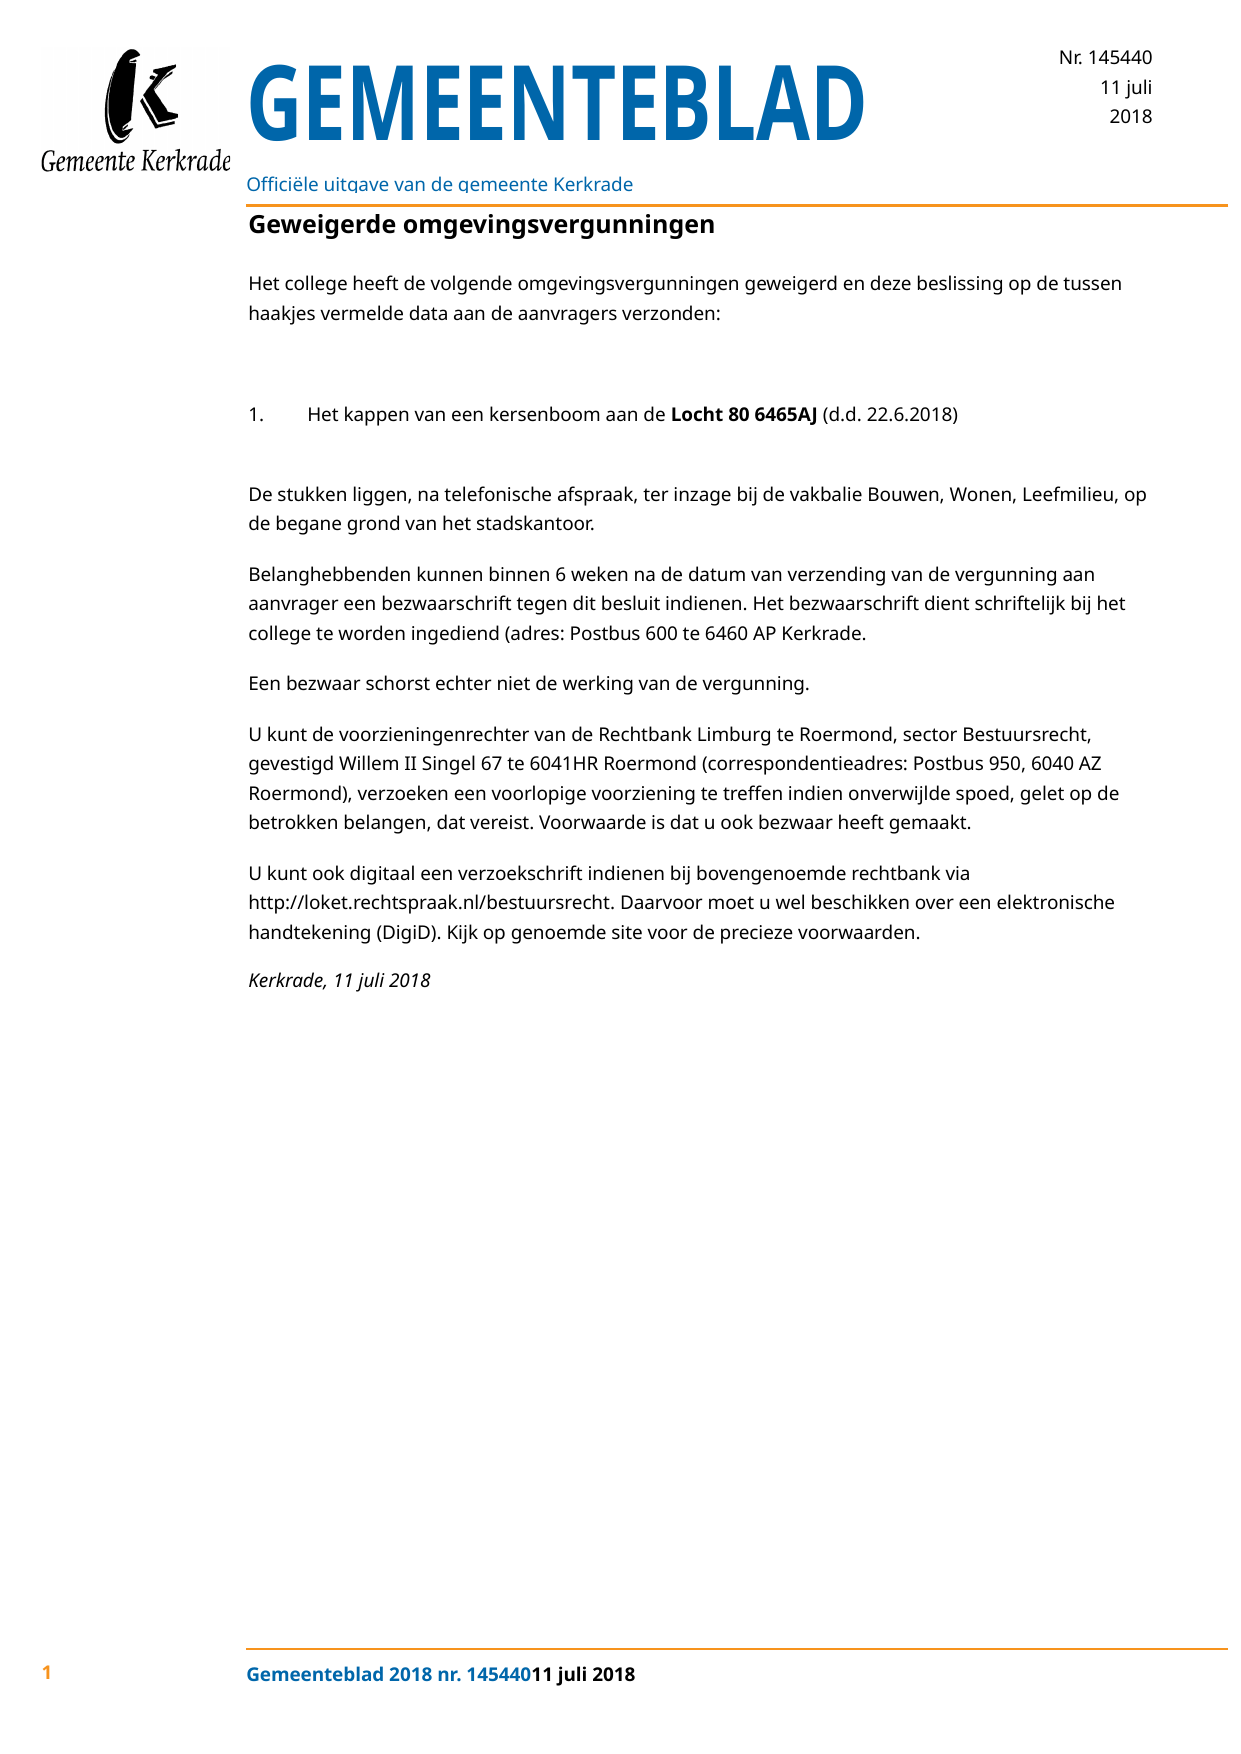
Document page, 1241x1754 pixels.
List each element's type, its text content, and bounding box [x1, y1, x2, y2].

list Het kappen van een kersenboom aan de Locht 80 6465AJ (d.d. 22.6.2018) [248, 401, 1152, 426]
text De stukken liggen, na telefonische afspraak, ter inzage bij de vakbalie Bouwen, Wonen, Leefmilieu, op de begane grond van het stadskantoor. [248, 481, 1152, 536]
text Belanghebbenden kunnen binnen 6 weken na de datum van verzending van de vergunning aan aanvrager een bezwaarschrift tegen dit besluit indienen. Het bezwaarschrift dient schriftelijk bij het college te worden ingediend (adres: Postbus 600 te 6460 AP Kerkrade. [248, 561, 1152, 646]
text Kerkrade, 11 juli 2018 [248, 967, 1152, 993]
text Geweigerde omgevingsvergunningen [248, 207, 1152, 241]
text U kunt ook digitaal een verzoekschrift indienen bij bovengenoemde rechtbank via http://loket.rechtspraak.nl/bestuursrecht. Daarvoor moet u wel beschikken over een elektronische handtekening (DigiD). Kijk op genoemde site voor de precieze voorwaarden. [248, 860, 1152, 945]
text U kunt de voorzieningenrechter van de Rechtbank Limburg te Roermond, sector Bestuursrecht, gevestigd Willem II Singel 67 te 6041HR Roermond (correspondentieadres: Postbus 950, 6040 AZ Roermond), verzoeken een voorlopige voorziening te treffen indien onverwijlde spoed, gelet op de betrokken belangen, dat vereist. Voorwaarde is dat u ook bezwaar heeft gemaakt. [248, 721, 1152, 835]
picture [41, 47, 231, 172]
text Het college heeft de volgende omgevingsvergunningen geweigerd en deze beslissing op de tussen haakjes vermelde data aan de aanvragers verzonden: [248, 270, 1152, 326]
text Een bezwaar schorst echter niet de werking van de vergunning. [248, 670, 1152, 696]
